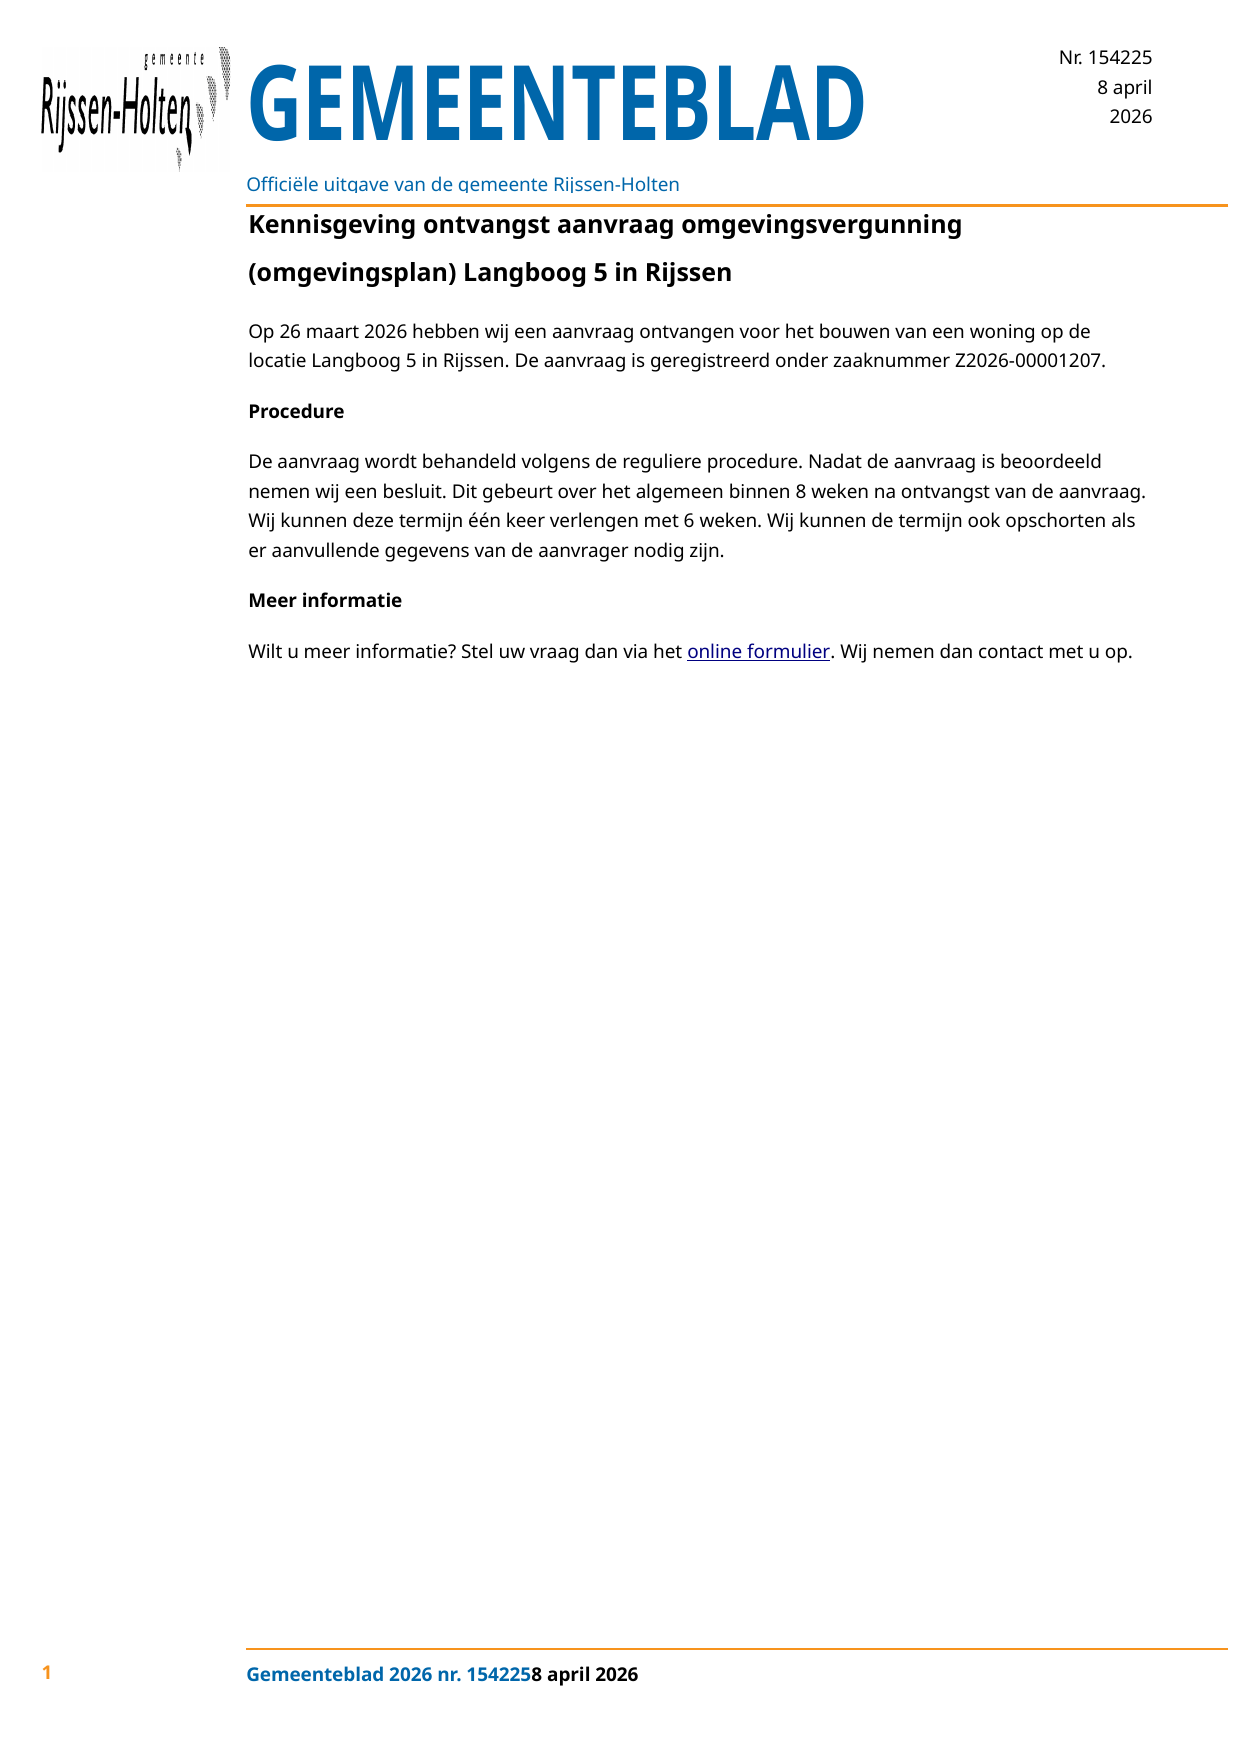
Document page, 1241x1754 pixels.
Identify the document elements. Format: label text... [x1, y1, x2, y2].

text Procedure [248, 398, 1152, 424]
text Meer informatie [248, 587, 1152, 613]
text Op 26 maart 2026 hebben wij een aanvraag ontvangen voor het bouwen van een woning op de locatie Langboog 5 in Rijssen. De aanvraag is geregistreerd onder zaaknummer Z2026-00001207. [248, 318, 1152, 373]
text Wilt u meer informatie? Stel uw vraag dan via het online formulier. Wij nemen dan contact met u op. [248, 638, 1152, 664]
text Kennisgeving ontvangst aanvraag omgevingsvergunning (omgevingsplan) Langboog 5 in Rijssen [248, 207, 1152, 288]
text De aanvraag wordt behandeld volgens de reguliere procedure. Nadat de aanvraag is beoordeeld nemen wij een besluit. Dit gebeurt over het algemeen binnen 8 weken na ontvangst van de aanvraag. Wij kunnen deze termijn één keer verlengen met 6 weken. Wij kunnen de termijn ook opschorten als er aanvullende gegevens van de aanvrager nodig zijn. [248, 448, 1152, 563]
picture [41, 47, 231, 172]
